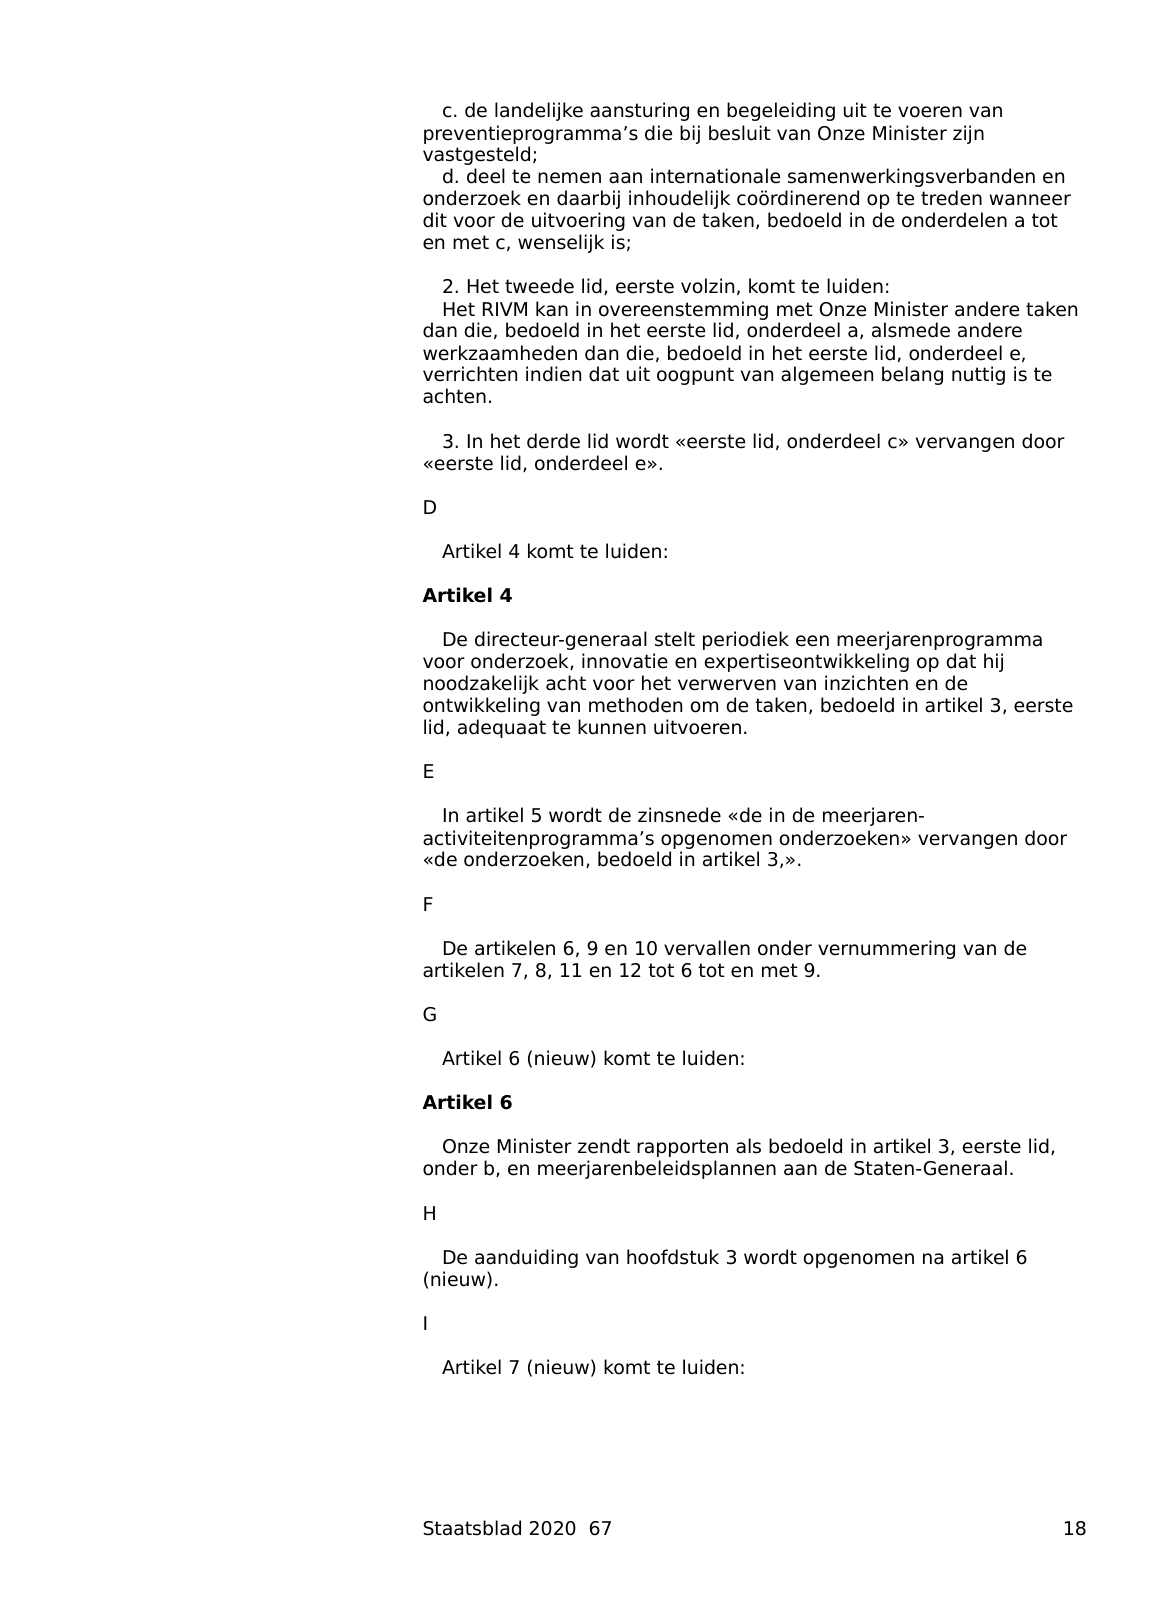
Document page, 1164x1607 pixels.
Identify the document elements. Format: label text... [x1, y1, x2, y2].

text G [422, 1004, 1087, 1026]
text De aanduiding van hoofdstuk 3 wordt opgenomen na artikel 6 (nieuw). [422, 1247, 1087, 1291]
text F [422, 893, 1087, 916]
text Artikel 4 komt te luiden: [422, 541, 1087, 563]
subtitle Artikel 6 [422, 1092, 1087, 1114]
text 3. In het derde lid wordt «eerste lid, onderdeel c» vervangen door «eerste lid, onderdeel e». [422, 431, 1087, 474]
text Artikel 7 (nieuw) komt te luiden: [422, 1357, 1087, 1379]
text In artikel 5 wordt de zinsnede «de in de meerjaren-activiteitenprogramma’s opgenomen onderzoeken» vervangen door «de onderzoeken, bedoeld in artikel 3,». [422, 805, 1087, 871]
subtitle Artikel 4 [422, 585, 1087, 607]
text E [422, 761, 1087, 783]
text Artikel 6 (nieuw) komt te luiden: [422, 1048, 1087, 1070]
text Het RIVM kan in overeenstemming met Onze Minister andere taken dan die, bedoeld in het eerste lid, onderdeel a, alsmede andere werkzaamheden dan die, bedoeld in het eerste lid, onderdeel e, verrichten indien dat uit oogpunt van algemeen belang nuttig is te achten. [422, 298, 1087, 408]
text De artikelen 6, 9 en 10 vervallen onder vernummering van de artikelen 7, 8, 11 en 12 tot 6 tot en met 9. [422, 938, 1087, 982]
text Onze Minister zendt rapporten als bedoeld in artikel 3, eerste lid, onder b, en meerjarenbeleidsplannen aan de Staten-Generaal. [422, 1136, 1087, 1180]
text c. de landelijke aansturing en begeleiding uit te voeren van preventieprogramma’s die bij besluit van Onze Minister zijn vastgesteld; [422, 100, 1087, 166]
text De directeur-generaal stelt periodiek een meerjarenprogramma voor onderzoek, innovatie en expertiseontwikkeling op dat hij noodzakelijk acht voor het verwerven van inzichten en de ontwikkeling van methoden om de taken, bedoeld in artikel 3, eerste lid, adequaat te kunnen uitvoeren. [422, 629, 1087, 739]
text D [422, 497, 1087, 519]
text d. deel te nemen aan internationale samenwerkingsverbanden en onderzoek en daarbij inhoudelijk coördinerend op te treden wanneer dit voor de uitvoering van de taken, bedoeld in de onderdelen a tot en met c, wenselijk is; [422, 166, 1087, 254]
text H [422, 1202, 1087, 1224]
text I [422, 1313, 1087, 1335]
text 2. Het tweede lid, eerste volzin, komt te luiden: [422, 276, 1087, 298]
